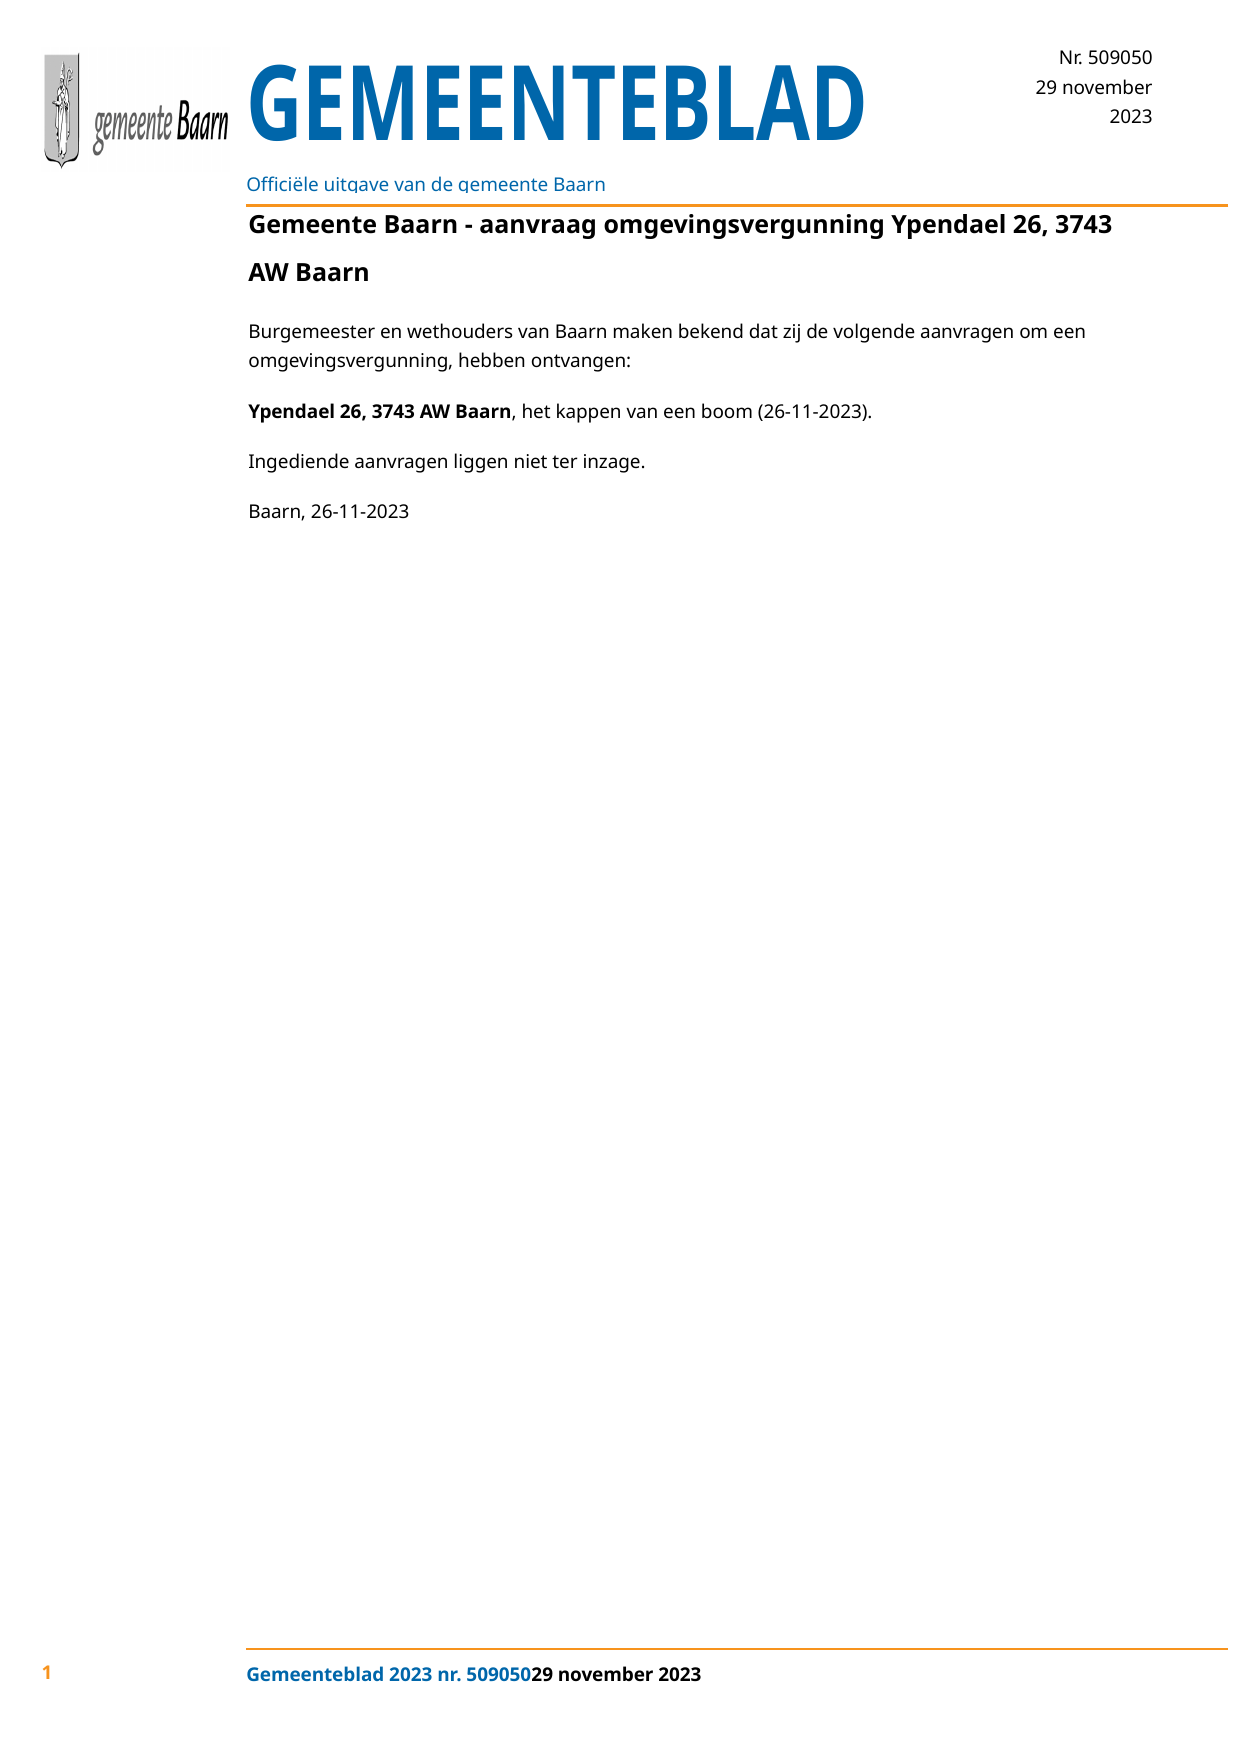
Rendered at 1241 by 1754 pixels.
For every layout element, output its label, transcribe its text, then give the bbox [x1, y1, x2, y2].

picture [41, 47, 231, 172]
text Ingediende aanvragen liggen niet ter inzage. [248, 448, 1152, 474]
text Burgemeester en wethouders van Baarn maken bekend dat zij de volgende aanvragen om een omgevingsvergunning, hebben ontvangen: [248, 318, 1152, 373]
text Baarn, 26-11-2023 [248, 499, 1152, 524]
text Gemeente Baarn - aanvraag omgevingsvergunning Ypendael 26, 3743 AW Baarn [248, 207, 1152, 288]
text Ypendael 26, 3743 AW Baarn, het kappen van een boom (26-11-2023). [248, 398, 1152, 424]
